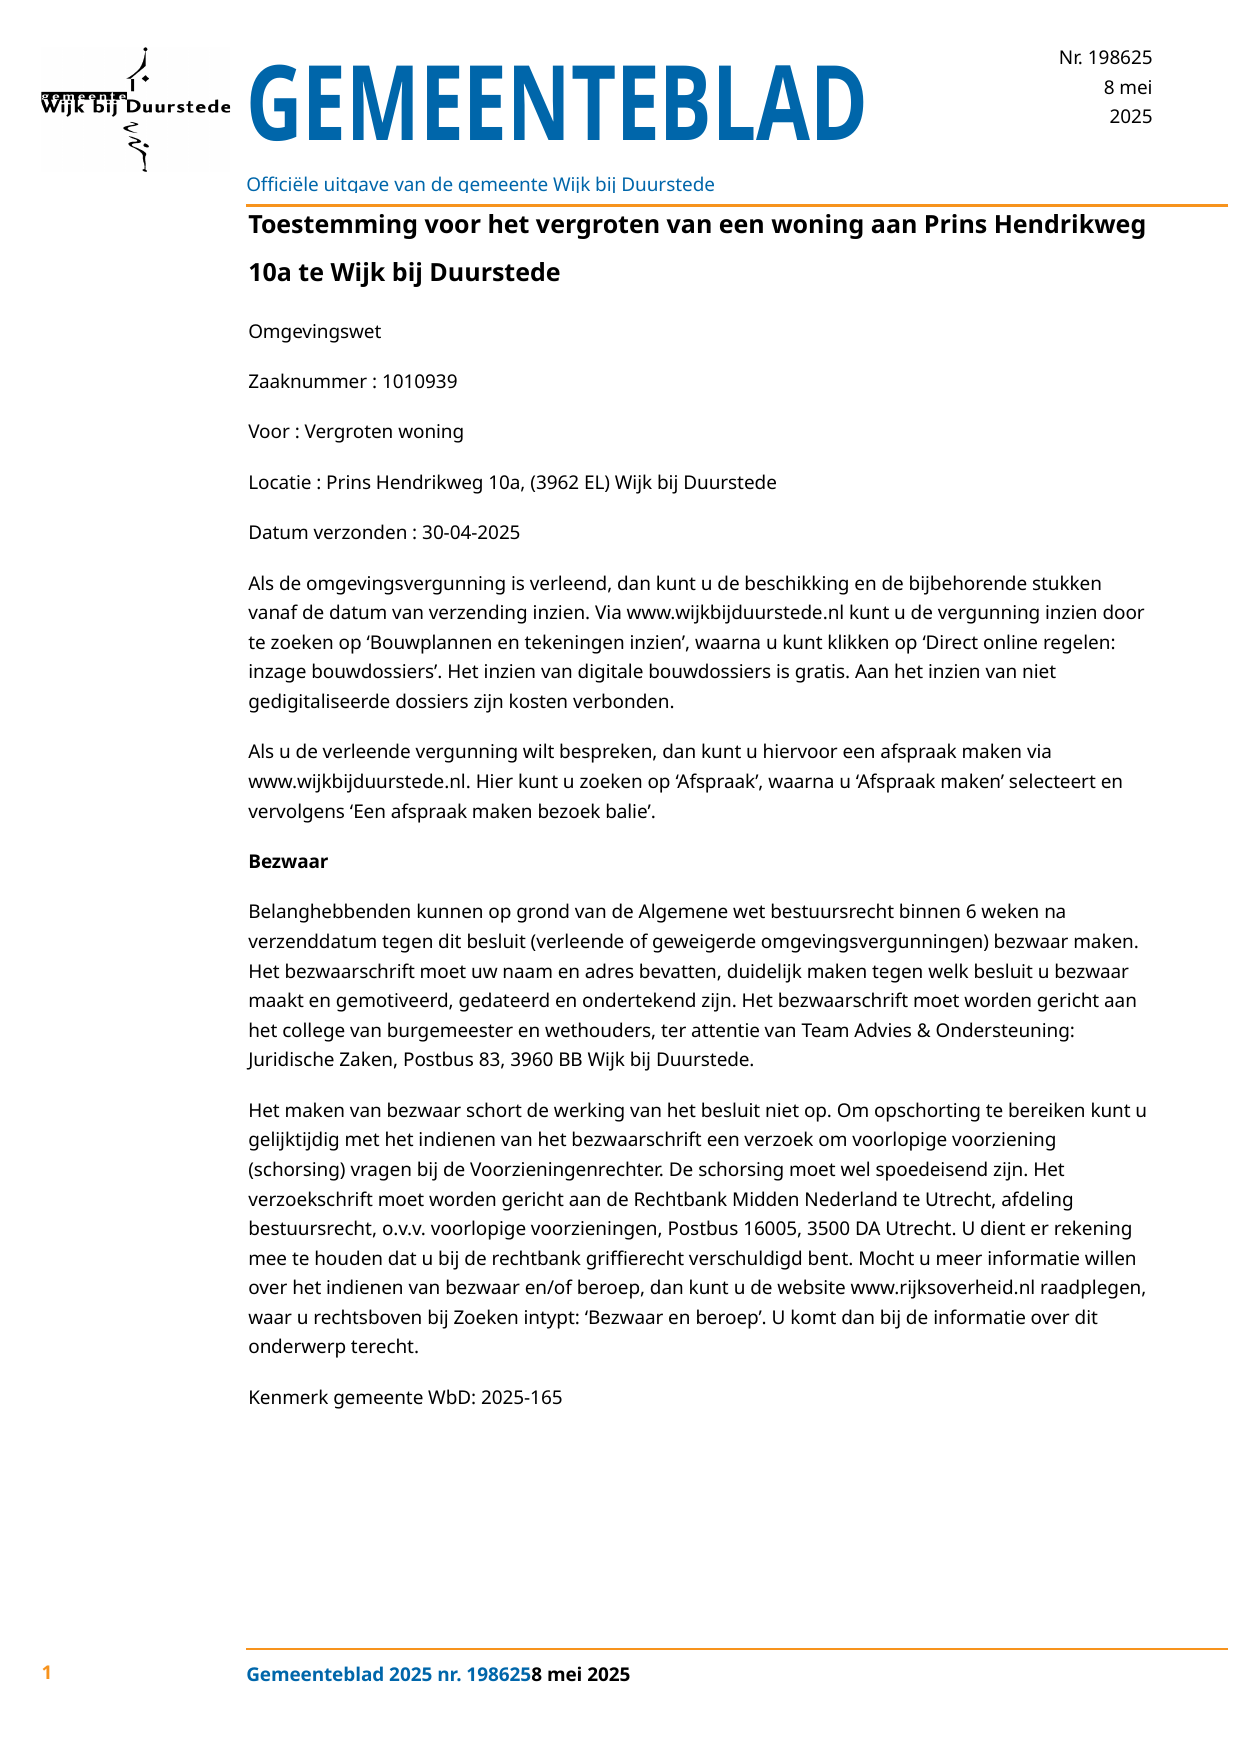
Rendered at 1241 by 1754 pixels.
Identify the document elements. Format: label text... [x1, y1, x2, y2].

text Het maken van bezwaar schort de werking van het besluit niet op. Om opschorting te bereiken kunt u gelijktijdig met het indienen van het bezwaarschrift een verzoek om voorlopige voorziening (schorsing) vragen bij de Voorzieningenrechter. De schorsing moet wel spoedeisend zijn. Het verzoekschrift moet worden gericht aan de Rechtbank Midden Nederland te Utrecht, afdeling bestuursrecht, o.v.v. voorlopige voorzieningen, Postbus 16005, 3500 DA Utrecht. U dient er rekening mee te houden dat u bij de rechtbank griffierecht verschuldigd bent. Mocht u meer informatie willen over het indienen van bezwaar en/of beroep, dan kunt u de website www.rijksoverheid.nl raadplegen, waar u rechtsboven bij Zoeken intypt: ‘Bezwaar en beroep’. U komt dan bij de informatie over dit onderwerp terecht. [248, 1097, 1152, 1359]
text Belanghebbenden kunnen op grond van de Algemene wet bestuursrecht binnen 6 weken na verzenddatum tegen dit besluit (verleende of geweigerde omgevingsvergunningen) bezwaar maken. Het bezwaarschrift moet uw naam en adres bevatten, duidelijk maken tegen welk besluit u bezwaar maakt en gemotiveerd, gedateerd en ondertekend zijn. Het bezwaarschrift moet worden gericht aan het college van burgemeester en wethouders, ter attentie van Team Advies & Ondersteuning: Juridische Zaken, Postbus 83, 3960 BB Wijk bij Duurstede. [248, 899, 1152, 1072]
text Bezwaar [248, 848, 1152, 874]
text Zaaknummer : 1010939 [248, 368, 1152, 394]
text Omgevingswet [248, 318, 1152, 344]
text Als u de verleende vergunning wilt bespreken, dan kunt u hiervoor een afspraak maken via www.wijkbijduurstede.nl. Hier kunt u zoeken op ‘Afspraak’, waarna u ‘Afspraak maken’ selecteert en vervolgens ‘Een afspraak maken bezoek balie’. [248, 739, 1152, 824]
text Datum verzonden : 30-04-2025 [248, 519, 1152, 545]
text Toestemming voor het vergroten van een woning aan Prins Hendrikweg 10a te Wijk bij Duurstede [248, 207, 1152, 288]
text Locatie : Prins Hendrikweg 10a, (3962 EL) Wijk bij Duurstede [248, 469, 1152, 495]
text Als de omgevingsvergunning is verleend, dan kunt u de beschikking en de bijbehorende stukken vanaf de datum van verzending inzien. Via www.wijkbijduurstede.nl kunt u de vergunning inzien door te zoeken op ‘Bouwplannen en tekeningen inzien’, waarna u kunt klikken op ‘Direct online regelen: inzage bouwdossiers’. Het inzien van digitale bouwdossiers is gratis. Aan het inzien van niet gedigitaliseerde dossiers zijn kosten verbonden. [248, 570, 1152, 714]
picture [41, 47, 231, 172]
text Kenmerk gemeente WbD: 2025-165 [248, 1384, 1152, 1410]
text Voor : Vergroten woning [248, 419, 1152, 444]
